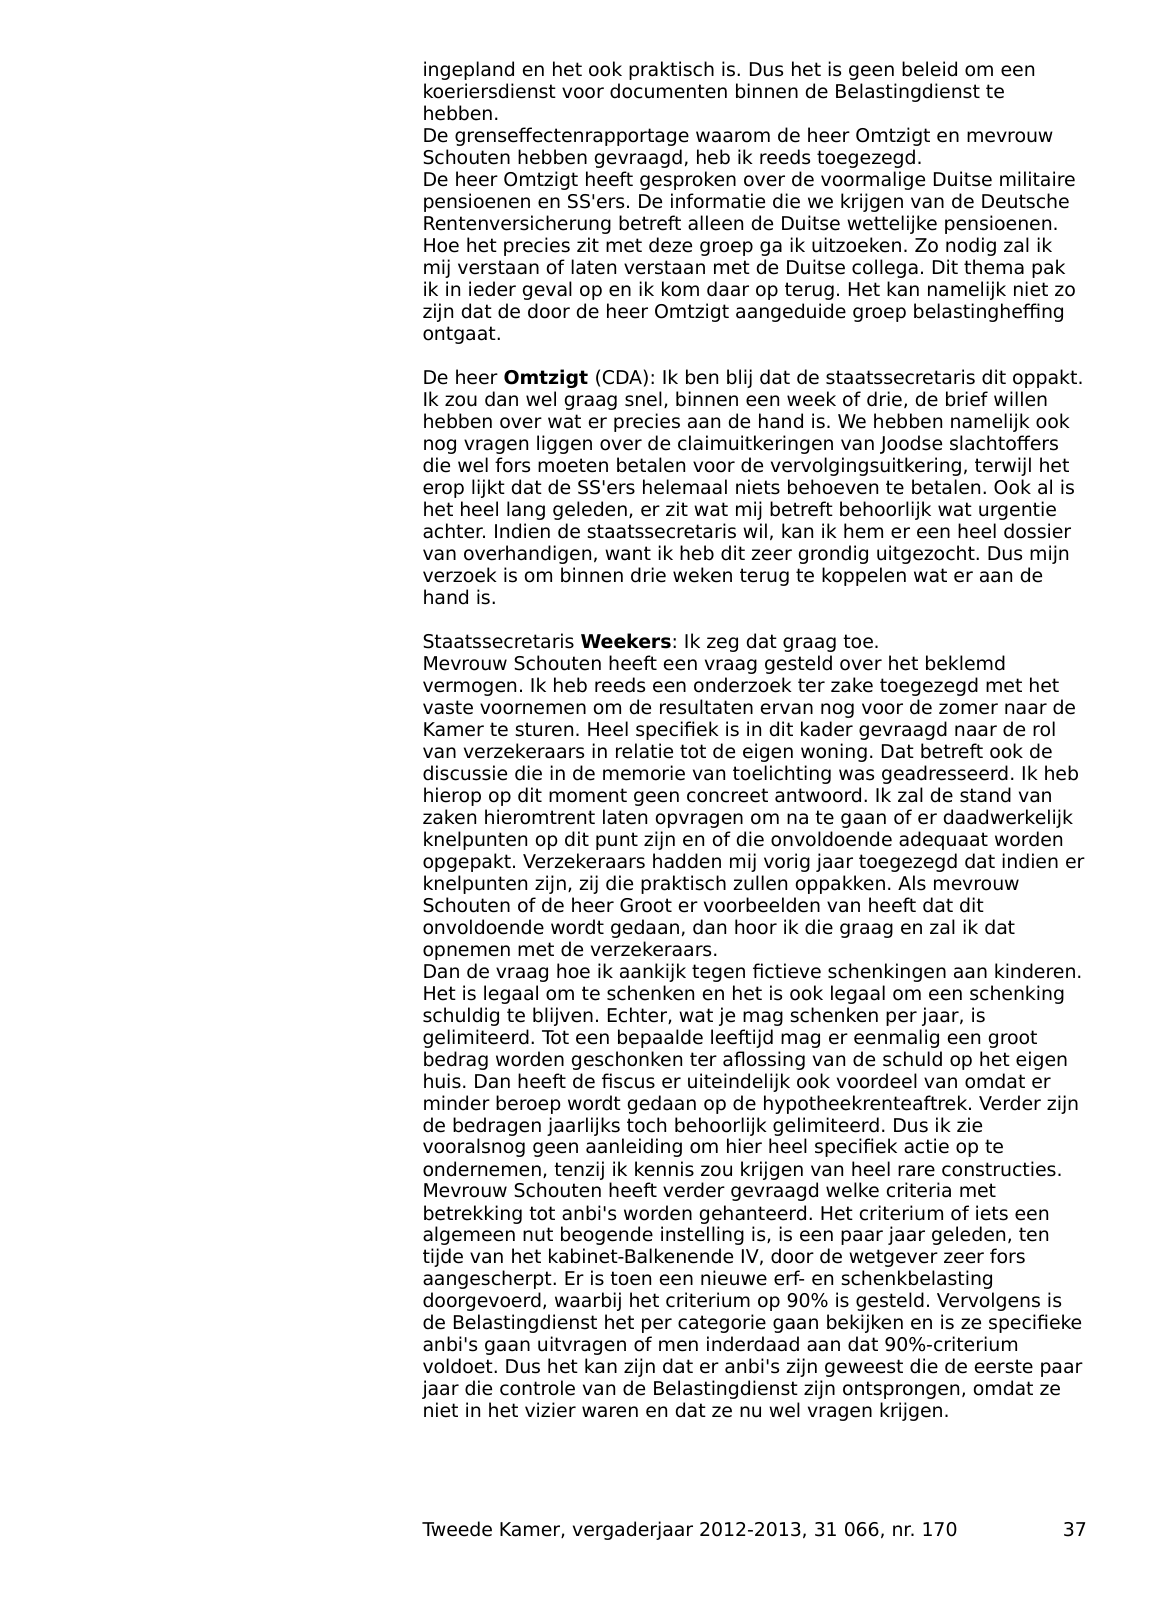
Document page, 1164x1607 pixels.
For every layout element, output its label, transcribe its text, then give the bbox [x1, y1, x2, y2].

text De heer Omtzigt (CDA): Ik ben blij dat de staatssecretaris dit oppakt. Ik zou dan wel graag snel, binnen een week of drie, de brief willen hebben over wat er precies aan de hand is. We hebben namelijk ook nog vragen liggen over de claimuitkeringen van Joodse slachtoffers die wel fors moeten betalen voor de vervolgingsuitkering, terwijl het erop lijkt dat de SS'ers helemaal niets behoeven te betalen. Ook al is het heel lang geleden, er zit wat mij betreft behoorlijk wat urgentie achter. Indien de staatssecretaris wil, kan ik hem er een heel dossier van overhandigen, want ik heb dit zeer grondig uitgezocht. Dus mijn verzoek is om binnen drie weken terug te koppelen wat er aan de hand is. [422, 367, 1087, 609]
text Dan de vraag hoe ik aankijk tegen fictieve schenkingen aan kinderen. Het is legaal om te schenken en het is ook legaal om een schenking schuldig te blijven. Echter, wat je mag schenken per jaar, is gelimiteerd. Tot een bepaalde leeftijd mag er eenmalig een groot bedrag worden geschonken ter aflossing van de schuld op het eigen huis. Dan heeft de fiscus er uiteindelijk ook voordeel van omdat er minder beroep wordt gedaan op de hypotheekrenteaftrek. Verder zijn de bedragen jaarlijks toch behoorlijk gelimiteerd. Dus ik zie vooralsnog geen aanleiding om hier heel specifiek actie op te ondernemen, tenzij ik kennis zou krijgen van heel rare constructies. [422, 961, 1087, 1180]
text Mevrouw Schouten heeft een vraag gesteld over het beklemd vermogen. Ik heb reeds een onderzoek ter zake toegezegd met het vaste voornemen om de resultaten ervan nog voor de zomer naar de Kamer te sturen. Heel specifiek is in dit kader gevraagd naar de rol van verzekeraars in relatie tot de eigen woning. Dat betreft ook de discussie die in de memorie van toelichting was geadresseerd. Ik heb hierop op dit moment geen concreet antwoord. Ik zal de stand van zaken hieromtrent laten opvragen om na te gaan of er daadwerkelijk knelpunten op dit punt zijn en of die onvoldoende adequaat worden opgepakt. Verzekeraars hadden mij vorig jaar toegezegd dat indien er knelpunten zijn, zij die praktisch zullen oppakken. Als mevrouw Schouten of de heer Groot er voorbeelden van heeft dat dit onvoldoende wordt gedaan, dan hoor ik die graag en zal ik dat opnemen met de verzekeraars. [422, 653, 1087, 961]
text De heer Omtzigt heeft gesproken over de voormalige Duitse militaire pensioenen en SS'ers. De informatie die we krijgen van de Deutsche Rentenversicherung betreft alleen de Duitse wettelijke pensioenen. Hoe het precies zit met deze groep ga ik uitzoeken. Zo nodig zal ik mij verstaan of laten verstaan met de Duitse collega. Dit thema pak ik in ieder geval op en ik kom daar op terug. Het kan namelijk niet zo zijn dat de door de heer Omtzigt aangeduide groep belastingheffing ontgaat. [422, 169, 1087, 345]
text Staatssecretaris Weekers: Ik zeg dat graag toe. [422, 631, 1087, 653]
text Mevrouw Schouten heeft verder gevraagd welke criteria met betrekking tot anbi's worden gehanteerd. Het criterium of iets een algemeen nut beogende instelling is, is een paar jaar geleden, ten tijde van het kabinet-Balkenende IV, door de wetgever zeer fors aangescherpt. Er is toen een nieuwe erf- en schenkbelasting doorgevoerd, waarbij het criterium op 90% is gesteld. Vervolgens is de Belastingdienst het per categorie gaan bekijken en is ze specifieke anbi's gaan uitvragen of men inderdaad aan dat 90%-criterium voldoet. Dus het kan zijn dat er anbi's zijn geweest die de eerste paar jaar die controle van de Belastingdienst zijn ontsprongen, omdat ze niet in het vizier waren en dat ze nu wel vragen krijgen. [422, 1180, 1087, 1422]
text ingepland en het ook praktisch is. Dus het is geen beleid om een koeriersdienst voor documenten binnen de Belastingdienst te hebben. [422, 59, 1087, 125]
text De grenseffectenrapportage waarom de heer Omtzigt en mevrouw Schouten hebben gevraagd, heb ik reeds toegezegd. [422, 125, 1087, 169]
